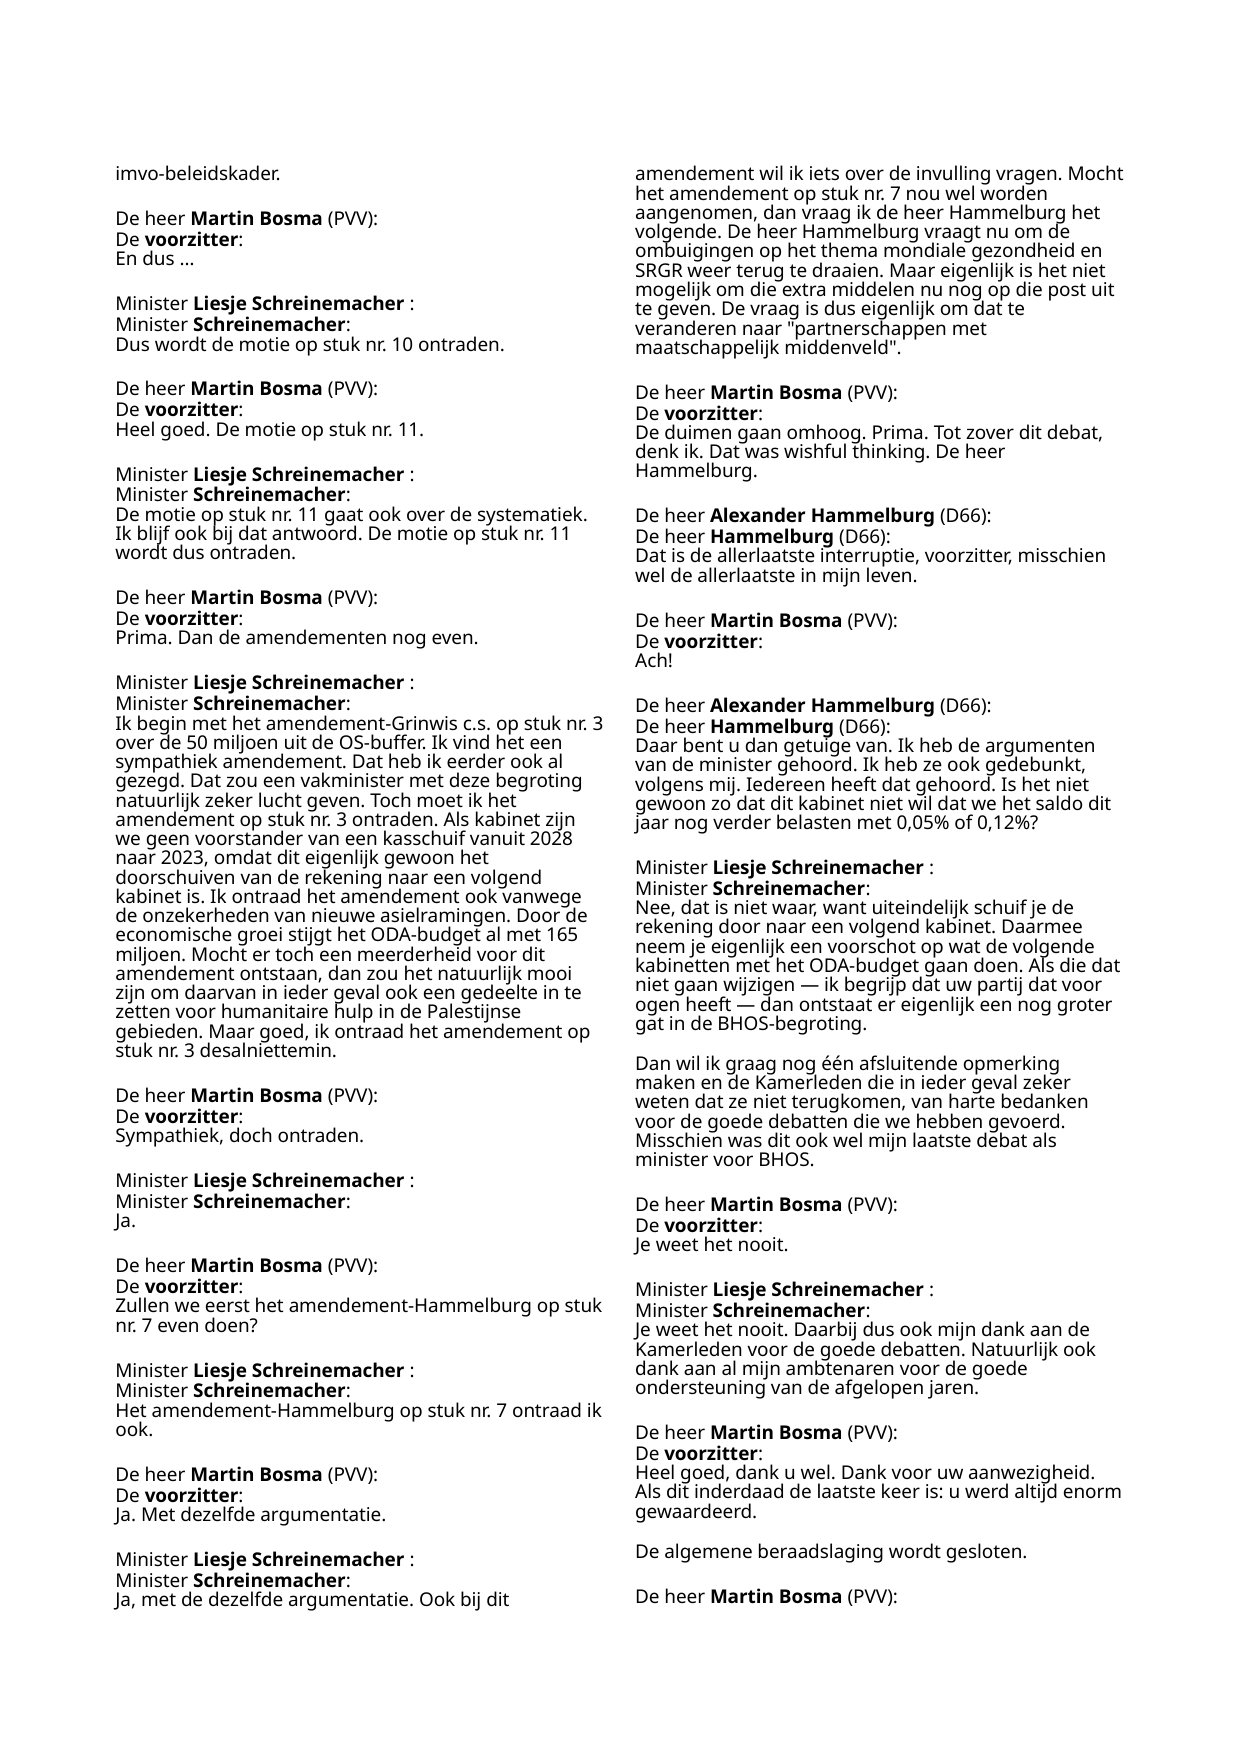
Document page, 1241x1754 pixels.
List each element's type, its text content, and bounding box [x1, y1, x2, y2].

text De heer Martin Bosma (PVV): [115, 376, 605, 401]
text De heer Martin Bosma (PVV): [115, 1461, 605, 1487]
text Minister Schreinemacher: [115, 316, 605, 336]
text De voorzitter: [115, 401, 605, 421]
text Heel goed, dank u wel. Dank voor uw aanwezigheid. Als dit inderdaad de laatste keer is: u werd altijd enorm gewaardeerd. [635, 1464, 1125, 1522]
text Je weet het nooit. Daarbij dus ook mijn dank aan de Kamerleden voor de goede debatten. Natuurlijk ook dank aan al mijn ambtenaren voor de goede ondersteuning van de afgelopen jaren. [635, 1321, 1125, 1398]
text De heer Martin Bosma (PVV): [635, 1191, 1125, 1217]
text Ach! [635, 652, 1125, 671]
text De motie op stuk nr. 11 gaat ook over de systematiek. Ik blijf ook bij dat antwoord. De motie op stuk nr. 11 wordt dus ontraden. [115, 506, 605, 563]
text De voorzitter: [115, 1108, 605, 1127]
text De heer Alexander Hammelburg (D66): [635, 692, 1125, 718]
text De voorzitter: [635, 1217, 1125, 1236]
text Minister Schreinemacher: [115, 695, 605, 714]
text En dus … [115, 250, 605, 270]
text Nee, dat is niet waar, want uiteindelijk schuif je de rekening door naar een volgend kabinet. Daarmee neem je eigenlijk een voorschot op wat de volgende kabinetten met het ODA-budget gaan doen. Als die dat niet gaan wijzigen — ik begrijp dat uw partij dat voor ogen heeft — dan ontstaat er eigenlijk een nog groter gat in de BHOS-begroting. [635, 899, 1125, 1034]
text Minister Liesje Schreinemacher : [635, 854, 1125, 880]
text De voorzitter: [635, 1445, 1125, 1464]
text De heer Martin Bosma (PVV): [115, 584, 605, 610]
text Dan wil ik graag nog één afsluitende opmerking maken en de Kamerleden die in ieder geval zeker weten dat ze niet terugkomen, van harte bedanken voor de goede debatten die we hebben gevoerd. Misschien was dit ook wel mijn laatste debat als minister voor BHOS. [635, 1055, 1125, 1170]
text Dus wordt de motie op stuk nr. 10 ontraden. [115, 336, 605, 355]
text De voorzitter: [635, 633, 1125, 652]
text amendement wil ik iets over de invulling vragen. Mocht het amendement op stuk nr. 7 nou wel worden aangenomen, dan vraag ik de heer Hammelburg het volgende. De heer Hammelburg vraagt nu om de ombuigingen op het thema mondiale gezondheid en SRGR weer terug te draaien. Maar eigenlijk is het niet mogelijk om die extra middelen nu nog op die post uit te geven. De vraag is dus eigenlijk om dat te veranderen naar "partnerschappen met maatschappelijk middenveld". [635, 165, 1125, 358]
text Prima. Dan de amendementen nog even. [115, 629, 605, 649]
text Minister Liesje Schreinemacher : [115, 669, 605, 695]
text Zullen we eerst het amendement-Hammelburg op stuk nr. 7 even doen? [115, 1297, 605, 1336]
text Heel goed. De motie op stuk nr. 11. [115, 421, 605, 440]
text De heer Martin Bosma (PVV): [115, 1252, 605, 1278]
text Sympathiek, doch ontraden. [115, 1127, 605, 1146]
text De voorzitter: [115, 1278, 605, 1297]
text Minister Liesje Schreinemacher : [115, 1546, 605, 1572]
text Daar bent u dan getuige van. Ik heb de argumenten van de minister gehoord. Ik heb ze ook gedebunkt, volgens mij. Iedereen heeft dat gehoord. Is het niet gewoon zo dat dit kabinet niet wil dat we het saldo dit jaar nog verder belasten met 0,05% of 0,12%? [635, 737, 1125, 833]
text De duimen gaan omhoog. Prima. Tot zover dit debat, denk ik. Dat was wishful thinking. De heer Hammelburg. [635, 424, 1125, 482]
text De heer Hammelburg (D66): [635, 528, 1125, 547]
text Minister Liesje Schreinemacher : [115, 461, 605, 486]
text Ik begin met het amendement-Grinwis c.s. op stuk nr. 3 over de 50 miljoen uit de OS-buffer. Ik vind het een sympathiek amendement. Dat heb ik eerder ook al gezegd. Dat zou een vakminister met deze begroting natuurlijk zeker lucht geven. Toch moet ik het amendement op stuk nr. 3 ontraden. Als kabinet zijn we geen voorstander van een kasschuif vanuit 2028 naar 2023, omdat dit eigenlijk gewoon het doorschuiven van de rekening naar een volgend kabinet is. Ik ontraad het amendement ook vanwege de onzekerheden van nieuwe asielramingen. Door de economische groei stijgt het ODA-budget al met 165 miljoen. Mocht er toch een meerderheid voor dit amendement ontstaan, dan zou het natuurlijk mooi zijn om daarvan in ieder geval ook een gedeelte in te zetten voor humanitaire hulp in de Palestijnse gebieden. Maar goed, ik ontraad het amendement op stuk nr. 3 desalniettemin. [115, 714, 605, 1061]
text De algemene beraadslaging wordt gesloten. [635, 1543, 1125, 1562]
text De heer Alexander Hammelburg (D66): [635, 502, 1125, 528]
text De heer Martin Bosma (PVV): [635, 607, 1125, 633]
text Dat is de allerlaatste interruptie, voorzitter, misschien wel de allerlaatste in mijn leven. [635, 547, 1125, 586]
text Minister Schreinemacher: [115, 1382, 605, 1402]
text De voorzitter: [115, 1487, 605, 1506]
text Het amendement-Hammelburg op stuk nr. 7 ontraad ik ook. [115, 1402, 605, 1440]
text De voorzitter: [115, 610, 605, 629]
text Minister Liesje Schreinemacher : [115, 1167, 605, 1193]
text De voorzitter: [635, 404, 1125, 424]
text De heer Martin Bosma (PVV): [635, 379, 1125, 404]
text Minister Schreinemacher: [635, 1302, 1125, 1321]
text De voorzitter: [115, 231, 605, 250]
text De heer Hammelburg (D66): [635, 718, 1125, 737]
text De heer Martin Bosma (PVV): [115, 1082, 605, 1108]
text Minister Liesje Schreinemacher : [115, 1357, 605, 1382]
text De heer Martin Bosma (PVV): [635, 1583, 1125, 1609]
text Minister Schreinemacher: [115, 486, 605, 506]
text Minister Schreinemacher: [115, 1193, 605, 1212]
text Je weet het nooit. [635, 1236, 1125, 1256]
text Minister Schreinemacher: [635, 880, 1125, 899]
text De heer Martin Bosma (PVV): [115, 205, 605, 231]
text Minister Liesje Schreinemacher : [635, 1276, 1125, 1302]
text Ja. Met dezelfde argumentatie. [115, 1506, 605, 1525]
text Minister Schreinemacher: [115, 1572, 605, 1591]
text Minister Liesje Schreinemacher : [115, 291, 605, 316]
text De heer Martin Bosma (PVV): [635, 1419, 1125, 1445]
text imvo-beleidskader. [115, 165, 605, 184]
text Ja, met de dezelfde argumentatie. Ook bij dit [115, 1591, 605, 1611]
text Ja. [115, 1212, 605, 1232]
